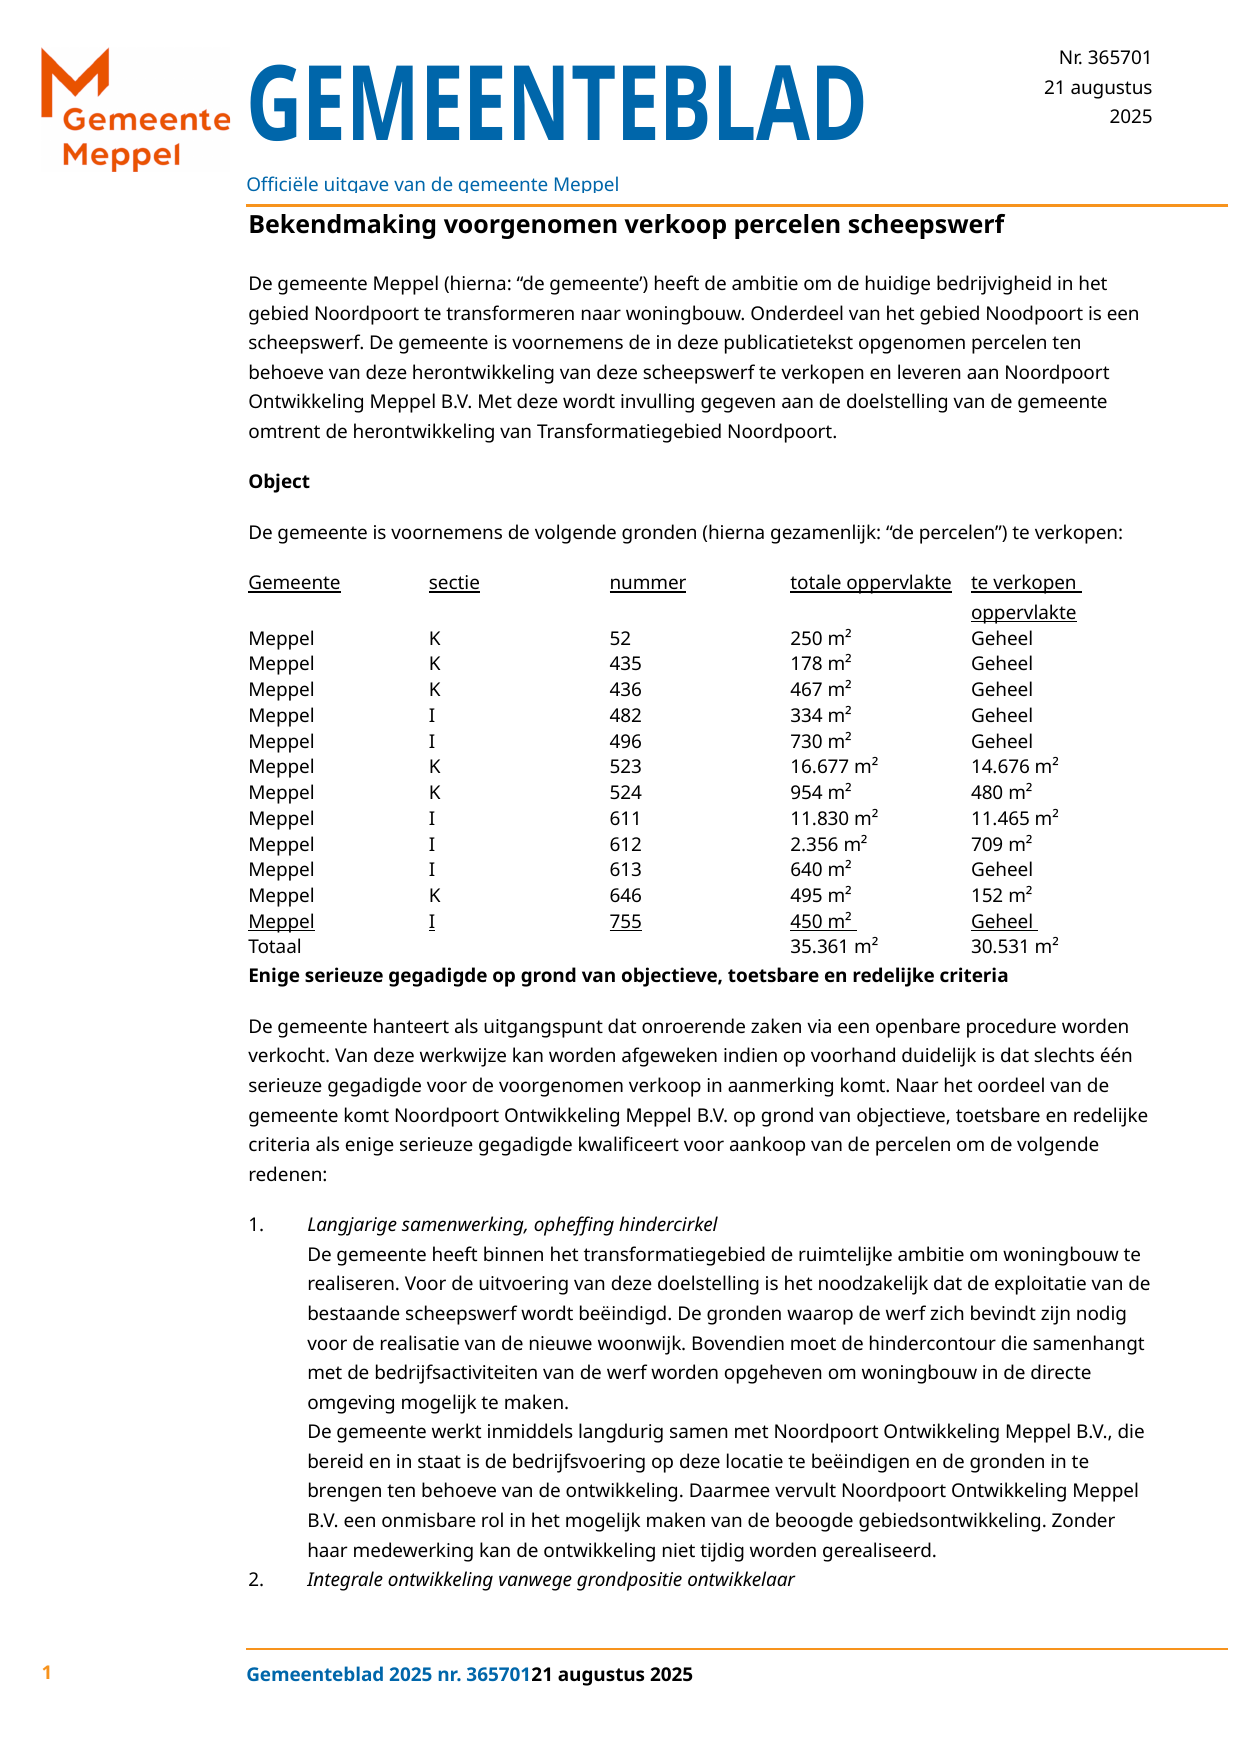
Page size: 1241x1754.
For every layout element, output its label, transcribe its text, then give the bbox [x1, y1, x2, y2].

table_cell K [429, 754, 609, 779]
table_cell 450 m² [790, 908, 971, 934]
table_cell I [429, 908, 609, 934]
table_cell 613 [609, 856, 790, 882]
text Enige serieuze gegadigde op grond van objectieve, toetsbare en redelijke criteria [248, 963, 1152, 988]
table_cell Meppel [248, 908, 429, 934]
table_cell 482 [609, 702, 790, 728]
table_cell Geheel [971, 856, 1152, 882]
table_cell 178 m² [790, 651, 971, 676]
table_cell I [429, 856, 609, 882]
table_cell Meppel [248, 882, 429, 908]
table_cell Geheel [971, 676, 1152, 702]
table_header totale oppervlakte [790, 570, 971, 625]
table_cell 640 m² [790, 856, 971, 882]
table_cell Geheel [971, 908, 1152, 934]
table_cell 954 m² [790, 779, 971, 805]
table_cell I [429, 702, 609, 728]
table_cell Meppel [248, 728, 429, 753]
table_cell 11.830 m² [790, 805, 971, 831]
table_cell Meppel [248, 856, 429, 882]
table_header te verkopen oppervlakte [971, 570, 1152, 625]
table_cell Meppel [248, 702, 429, 728]
table_cell Meppel [248, 651, 429, 676]
table_cell 612 [609, 831, 790, 856]
table_cell 436 [609, 676, 790, 702]
list De gemeente werkt inmiddels langdurig samen met Noordpoort Ontwikkeling Meppel B.V., die bereid en in staat is de bedrijfsvoering op deze locatie te beëindigen en de gronden in te brengen ten behoeve van de ontwikkeling. Daarmee vervult Noordpoort Ontwikkeling Meppel B.V. een onmisbare rol in het mogelijk maken van de beoogde gebiedsontwikkeling. Zonder haar medewerking kan de ontwikkeling niet tijdig worden gerealiseerd. [248, 1418, 1152, 1562]
table_cell 35.361 m² [790, 934, 971, 959]
table_cell 611 [609, 805, 790, 831]
table_cell 495 m² [790, 882, 971, 908]
table_cell K [429, 651, 609, 676]
table_cell Meppel [248, 805, 429, 831]
table_cell K [429, 779, 609, 805]
table_header Gemeente [248, 570, 429, 625]
table_cell 52 [609, 625, 790, 651]
table_cell 334 m² [790, 702, 971, 728]
table_cell 524 [609, 779, 790, 805]
list De gemeente heeft binnen het transformatiegebied de ruimtelijke ambitie om woningbouw te realiseren. Voor de uitvoering van deze doelstelling is het noodzakelijk dat de exploitatie van de bestaande scheepswerf wordt beëindigd. De gronden waarop de werf zich bevindt zijn nodig voor de realisatie van de nieuwe woonwijk. Bovendien moet de hindercontour die samenhangt met de bedrijfsactiviteiten van de werf worden opgeheven om woningbouw in de directe omgeving mogelijk te maken. [248, 1241, 1152, 1414]
table_cell 16.677 m² [790, 754, 971, 779]
table_cell 152 m² [971, 882, 1152, 908]
text Object [248, 469, 1152, 494]
table_cell [429, 934, 609, 959]
table_cell 11.465 m² [971, 805, 1152, 831]
table_cell K [429, 625, 609, 651]
table_cell K [429, 882, 609, 908]
table_cell 14.676 m² [971, 754, 1152, 779]
table_cell Meppel [248, 754, 429, 779]
table_cell Totaal [248, 934, 429, 959]
table_cell 496 [609, 728, 790, 753]
table_cell Geheel [971, 728, 1152, 753]
table_cell Meppel [248, 676, 429, 702]
table_cell Geheel [971, 702, 1152, 728]
table_header nummer [609, 570, 790, 625]
text De gemeente hanteert als uitgangspunt dat onroerende zaken via een openbare procedure worden verkocht. Van deze werkwijze kan worden afgeweken indien op voorhand duidelijk is dat slechts één serieuze gegadigde voor de voorgenomen verkoop in aanmerking komt. Naar het oordeel van de gemeente komt Noordpoort Ontwikkeling Meppel B.V. op grond van objectieve, toetsbare en redelijke criteria als enige serieuze gegadigde kwalificeert voor aankoop van de percelen om de volgende redenen: [248, 1013, 1152, 1187]
table_cell I [429, 831, 609, 856]
table_cell Meppel [248, 779, 429, 805]
table_cell 30.531 m² [971, 934, 1152, 959]
table_cell Meppel [248, 831, 429, 856]
table_cell Geheel [971, 625, 1152, 651]
table_cell Geheel [971, 651, 1152, 676]
table_cell 480 m² [971, 779, 1152, 805]
table_cell 2.356 m² [790, 831, 971, 856]
table_cell 755 [609, 908, 790, 934]
table_cell Meppel [248, 625, 429, 651]
table_cell 523 [609, 754, 790, 779]
table_cell 467 m² [790, 676, 971, 702]
table_cell I [429, 728, 609, 753]
text Bekendmaking voorgenomen verkoop percelen scheepswerf [248, 207, 1152, 241]
picture [41, 47, 231, 172]
text De gemeente is voornemens de volgende gronden (hierna gezamenlijk: “de percelen”) te verkopen: [248, 519, 1152, 545]
table_cell [609, 934, 790, 959]
list Integrale ontwikkeling vanwege grondpositie ontwikkelaar [248, 1566, 1152, 1592]
table_cell 435 [609, 651, 790, 676]
table_cell K [429, 676, 609, 702]
table_cell I [429, 805, 609, 831]
table_cell 709 m² [971, 831, 1152, 856]
list Langjarige samenwerking, opheffing hindercirkel [248, 1211, 1152, 1237]
table_cell 250 m² [790, 625, 971, 651]
table_header sectie [429, 570, 609, 625]
table_cell 646 [609, 882, 790, 908]
text De gemeente Meppel (hierna: “de gemeente’) heeft de ambitie om de huidige bedrijvigheid in het gebied Noordpoort te transformeren naar woningbouw. Onderdeel van het gebied Noodpoort is een scheepswerf. De gemeente is voornemens de in deze publicatietekst opgenomen percelen ten behoeve van deze herontwikkeling van deze scheepswerf te verkopen en leveren aan Noordpoort Ontwikkeling Meppel B.V. Met deze wordt invulling gegeven aan de doelstelling van de gemeente omtrent de herontwikkeling van Transformatiegebied Noordpoort. [248, 270, 1152, 444]
table_cell 730 m² [790, 728, 971, 753]
